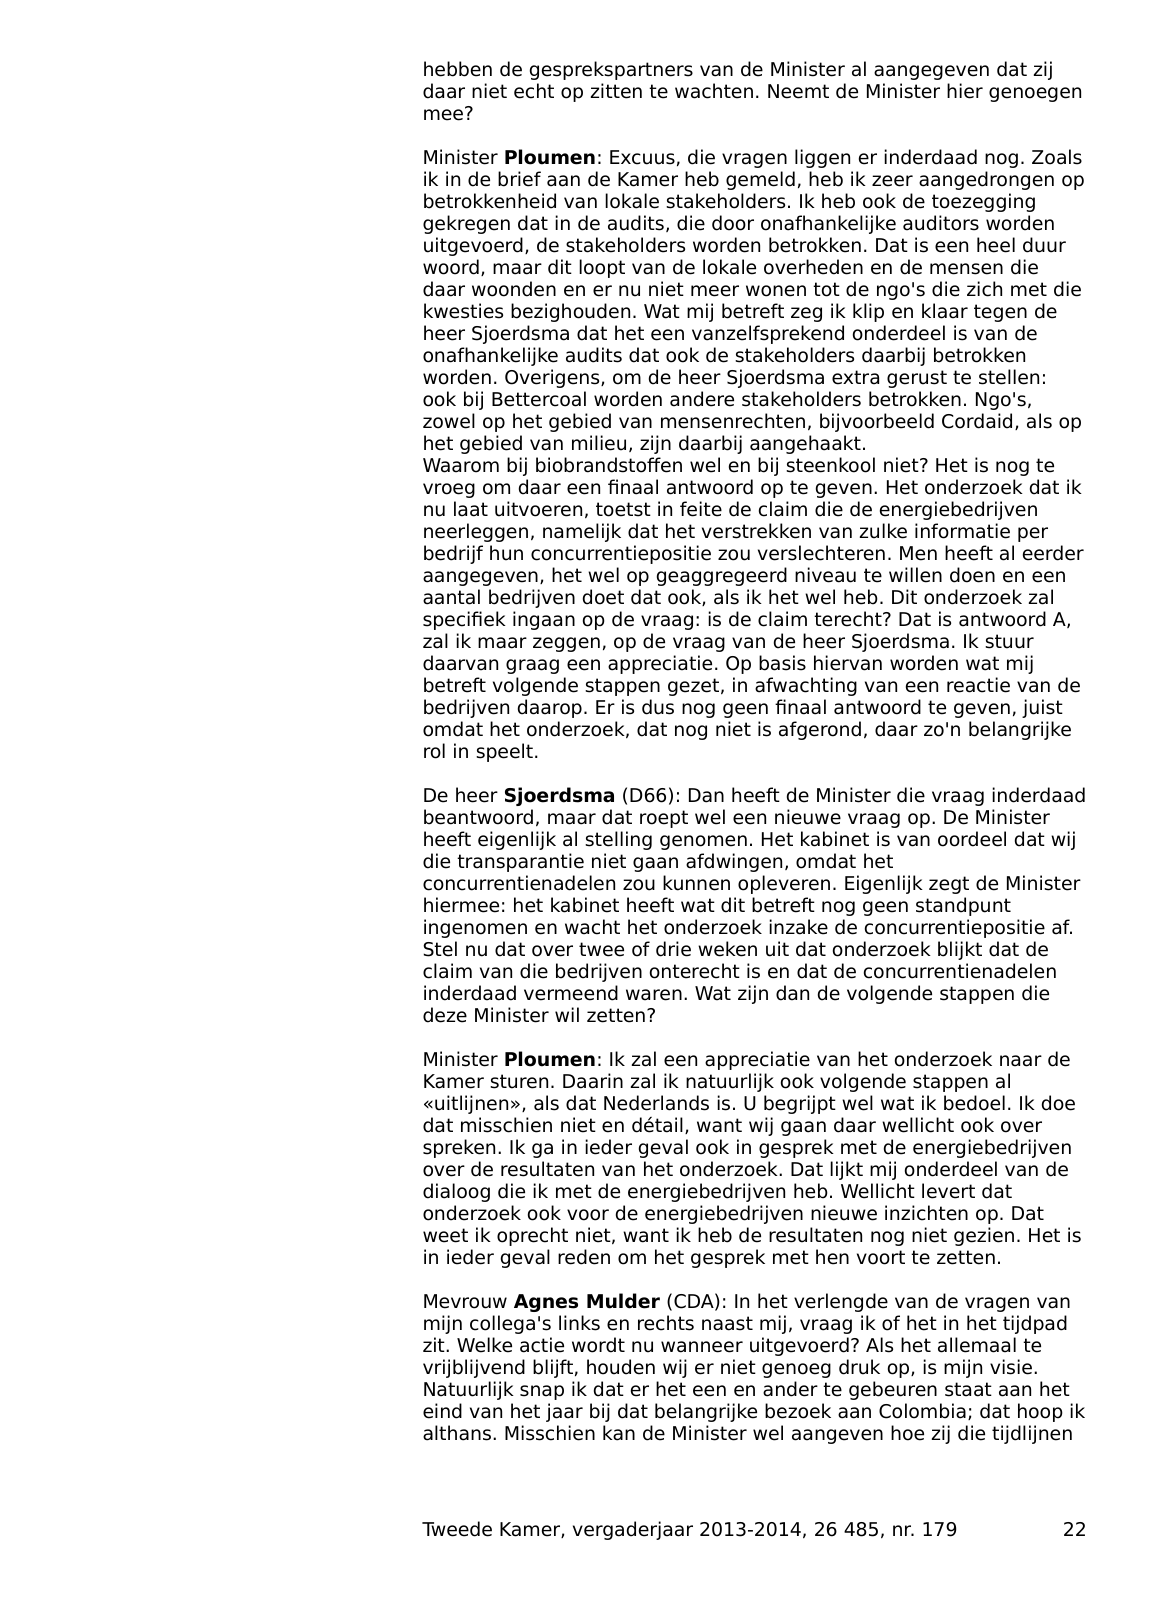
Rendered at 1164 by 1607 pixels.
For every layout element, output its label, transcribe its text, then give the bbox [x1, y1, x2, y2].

text Minister Ploumen: Excuus, die vragen liggen er inderdaad nog. Zoals ik in de brief aan de Kamer heb gemeld, heb ik zeer aangedrongen op betrokkenheid van lokale stakeholders. Ik heb ook de toezegging gekregen dat in de audits, die door onafhankelijke auditors worden uitgevoerd, de stakeholders worden betrokken. Dat is een heel duur woord, maar dit loopt van de lokale overheden en de mensen die daar woonden en er nu niet meer wonen tot de ngo's die zich met die kwesties bezighouden. Wat mij betreft zeg ik klip en klaar tegen de heer Sjoerdsma dat het een vanzelfsprekend onderdeel is van de onafhankelijke audits dat ook de stakeholders daarbij betrokken worden. Overigens, om de heer Sjoerdsma extra gerust te stellen: ook bij Bettercoal worden andere stakeholders betrokken. Ngo's, zowel op het gebied van mensenrechten, bijvoorbeeld Cordaid, als op het gebied van milieu, zijn daarbij aangehaakt. [422, 147, 1087, 455]
text Mevrouw Agnes Mulder (CDA): In het verlengde van de vragen van mijn collega's links en rechts naast mij, vraag ik of het in het tijdpad zit. Welke actie wordt nu wanneer uitgevoerd? Als het allemaal te vrijblijvend blijft, houden wij er niet genoeg druk op, is mijn visie. Natuurlijk snap ik dat er het een en ander te gebeuren staat aan het eind van het jaar bij dat belangrijke bezoek aan Colombia; dat hoop ik althans. Misschien kan de Minister wel aangeven hoe zij die tijdlijnen [422, 1291, 1087, 1444]
text Waarom bij biobrandstoffen wel en bij steenkool niet? Het is nog te vroeg om daar een finaal antwoord op te geven. Het onderzoek dat ik nu laat uitvoeren, toetst in feite de claim die de energiebedrijven neerleggen, namelijk dat het verstrekken van zulke informatie per bedrijf hun concurrentiepositie zou verslechteren. Men heeft al eerder aangegeven, het wel op geaggregeerd niveau te willen doen en een aantal bedrijven doet dat ook, als ik het wel heb. Dit onderzoek zal specifiek ingaan op de vraag: is de claim terecht? Dat is antwoord A, zal ik maar zeggen, op de vraag van de heer Sjoerdsma. Ik stuur daarvan graag een appreciatie. Op basis hiervan worden wat mij betreft volgende stappen gezet, in afwachting van een reactie van de bedrijven daarop. Er is dus nog geen finaal antwoord te geven, juist omdat het onderzoek, dat nog niet is afgerond, daar zo'n belangrijke rol in speelt. [422, 455, 1087, 763]
text De heer Sjoerdsma (D66): Dan heeft de Minister die vraag inderdaad beantwoord, maar dat roept wel een nieuwe vraag op. De Minister heeft eigenlijk al stelling genomen. Het kabinet is van oordeel dat wij die transparantie niet gaan afdwingen, omdat het concurrentienadelen zou kunnen opleveren. Eigenlijk zegt de Minister hiermee: het kabinet heeft wat dit betreft nog geen standpunt ingenomen en wacht het onderzoek inzake de concurrentiepositie af. Stel nu dat over twee of drie weken uit dat onderzoek blijkt dat de claim van die bedrijven onterecht is en dat de concurrentienadelen inderdaad vermeend waren. Wat zijn dan de volgende stappen die deze Minister wil zetten? [422, 785, 1087, 1027]
text Minister Ploumen: Ik zal een appreciatie van het onderzoek naar de Kamer sturen. Daarin zal ik natuurlijk ook volgende stappen al «uitlijnen», als dat Nederlands is. U begrijpt wel wat ik bedoel. Ik doe dat misschien niet en détail, want wij gaan daar wellicht ook over spreken. Ik ga in ieder geval ook in gesprek met de energiebedrijven over de resultaten van het onderzoek. Dat lijkt mij onderdeel van de dialoog die ik met de energiebedrijven heb. Wellicht levert dat onderzoek ook voor de energiebedrijven nieuwe inzichten op. Dat weet ik oprecht niet, want ik heb de resultaten nog niet gezien. Het is in ieder geval reden om het gesprek met hen voort te zetten. [422, 1049, 1087, 1268]
text hebben de gesprekspartners van de Minister al aangegeven dat zij daar niet echt op zitten te wachten. Neemt de Minister hier genoegen mee? [422, 59, 1087, 125]
